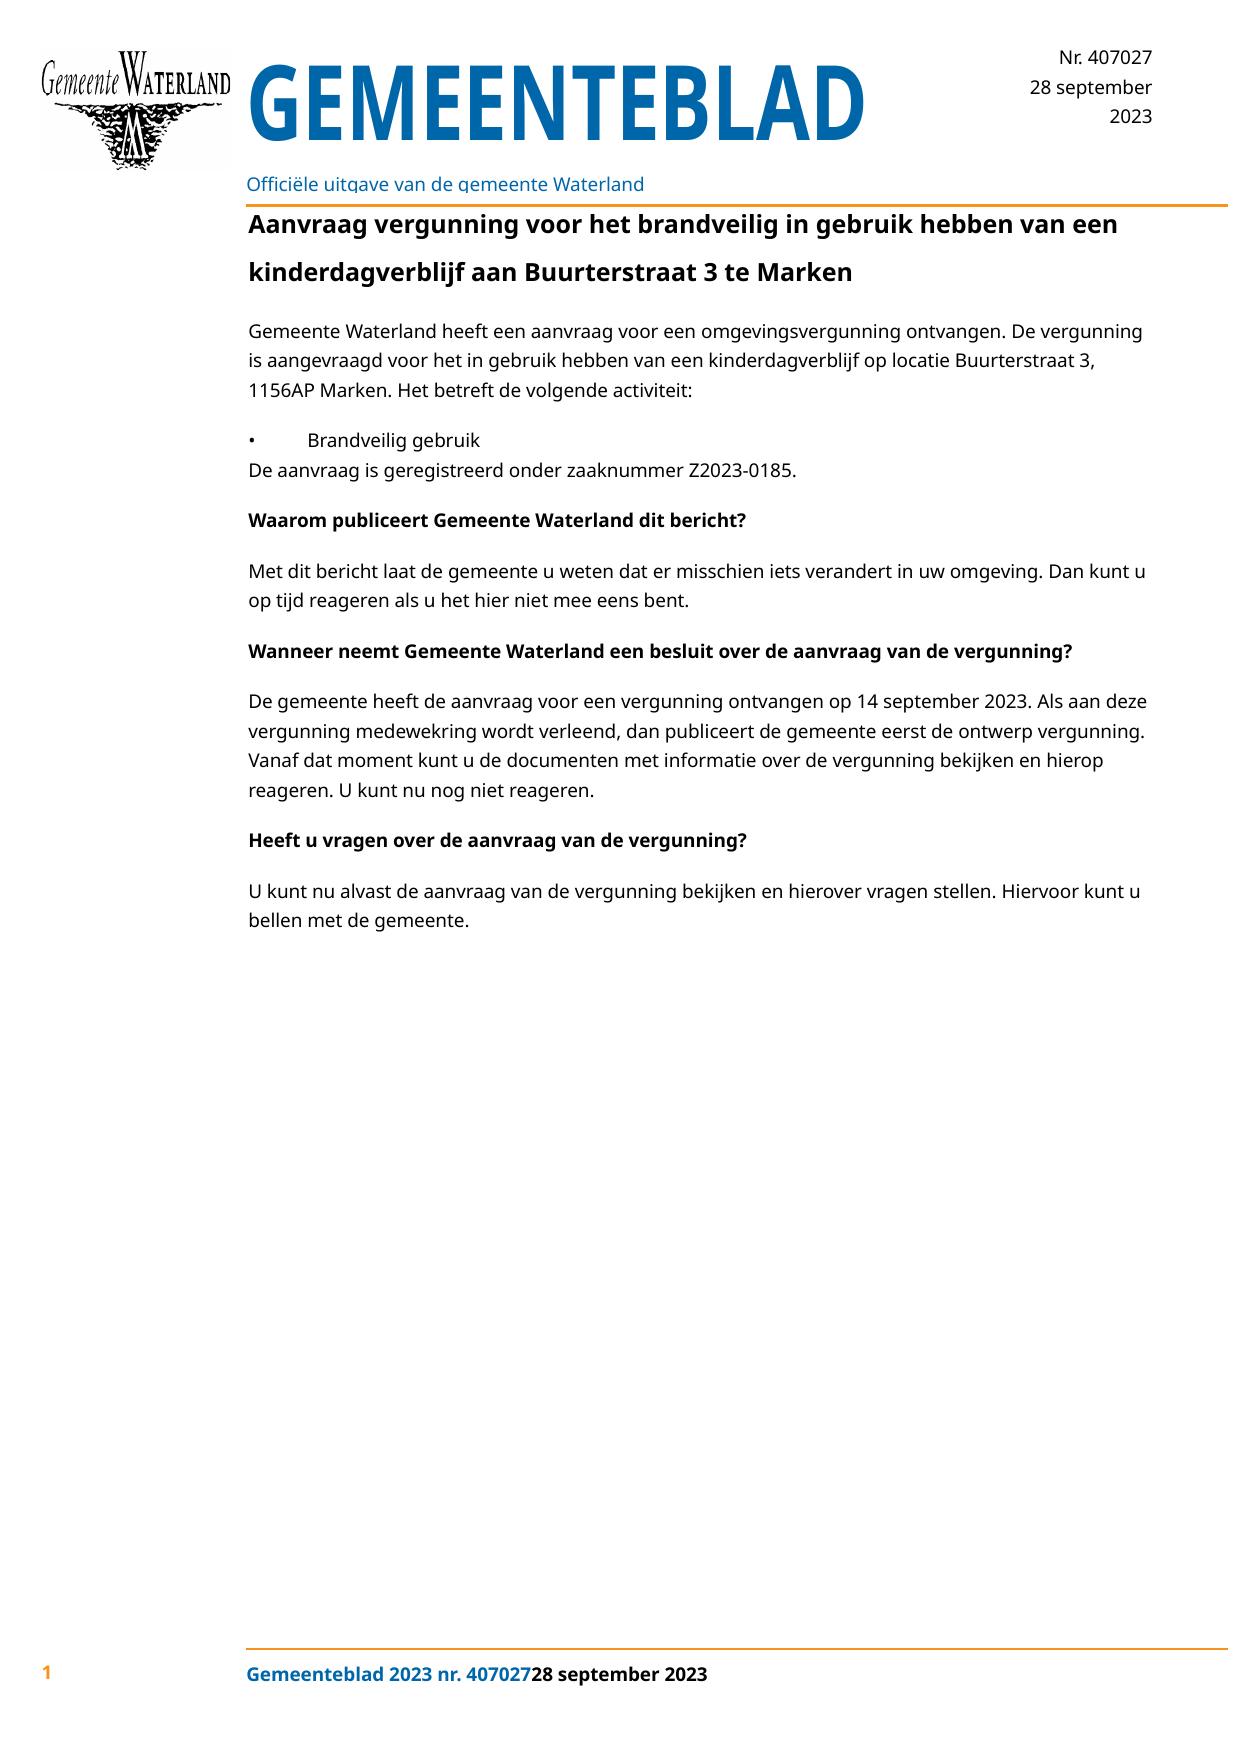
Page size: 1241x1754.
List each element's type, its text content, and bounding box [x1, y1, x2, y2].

text Wanneer neemt Gemeente Waterland een besluit over de aanvraag van de vergunning? [248, 638, 1152, 664]
text Heeft u vragen over de aanvraag van de vergunning? [248, 827, 1152, 853]
text Waarom publiceert Gemeente Waterland dit bericht? [248, 507, 1152, 533]
text De gemeente heeft de aanvraag voor een vergunning ontvangen op 14 september 2023. Als aan deze vergunning medewekring wordt verleend, dan publiceert de gemeente eerst de ontwerp vergunning. Vanaf dat moment kunt u de documenten met informatie over de vergunning bekijken en hierop reageren. U kunt nu nog niet reageren. [248, 688, 1152, 803]
text U kunt nu alvast de aanvraag van de vergunning bekijken en hierover vragen stellen. Hiervoor kunt u bellen met de gemeente. [248, 878, 1152, 933]
picture [41, 47, 231, 172]
list Brandveilig gebruik [248, 427, 1152, 453]
text De aanvraag is geregistreerd onder zaaknummer Z2023-0185. [248, 457, 1152, 483]
text Aanvraag vergunning voor het brandveilig in gebruik hebben van een kinderdagverblijf aan Buurterstraat 3 te Marken [248, 207, 1152, 288]
text Gemeente Waterland heeft een aanvraag voor een omgevingsvergunning ontvangen. De vergunning is aangevraagd voor het in gebruik hebben van een kinderdagverblijf op locatie Buurterstraat 3, 1156AP Marken. Het betreft de volgende activiteit: [248, 318, 1152, 403]
text Met dit bericht laat de gemeente u weten dat er misschien iets verandert in uw omgeving. Dan kunt u op tijd reageren als u het hier niet mee eens bent. [248, 558, 1152, 613]
